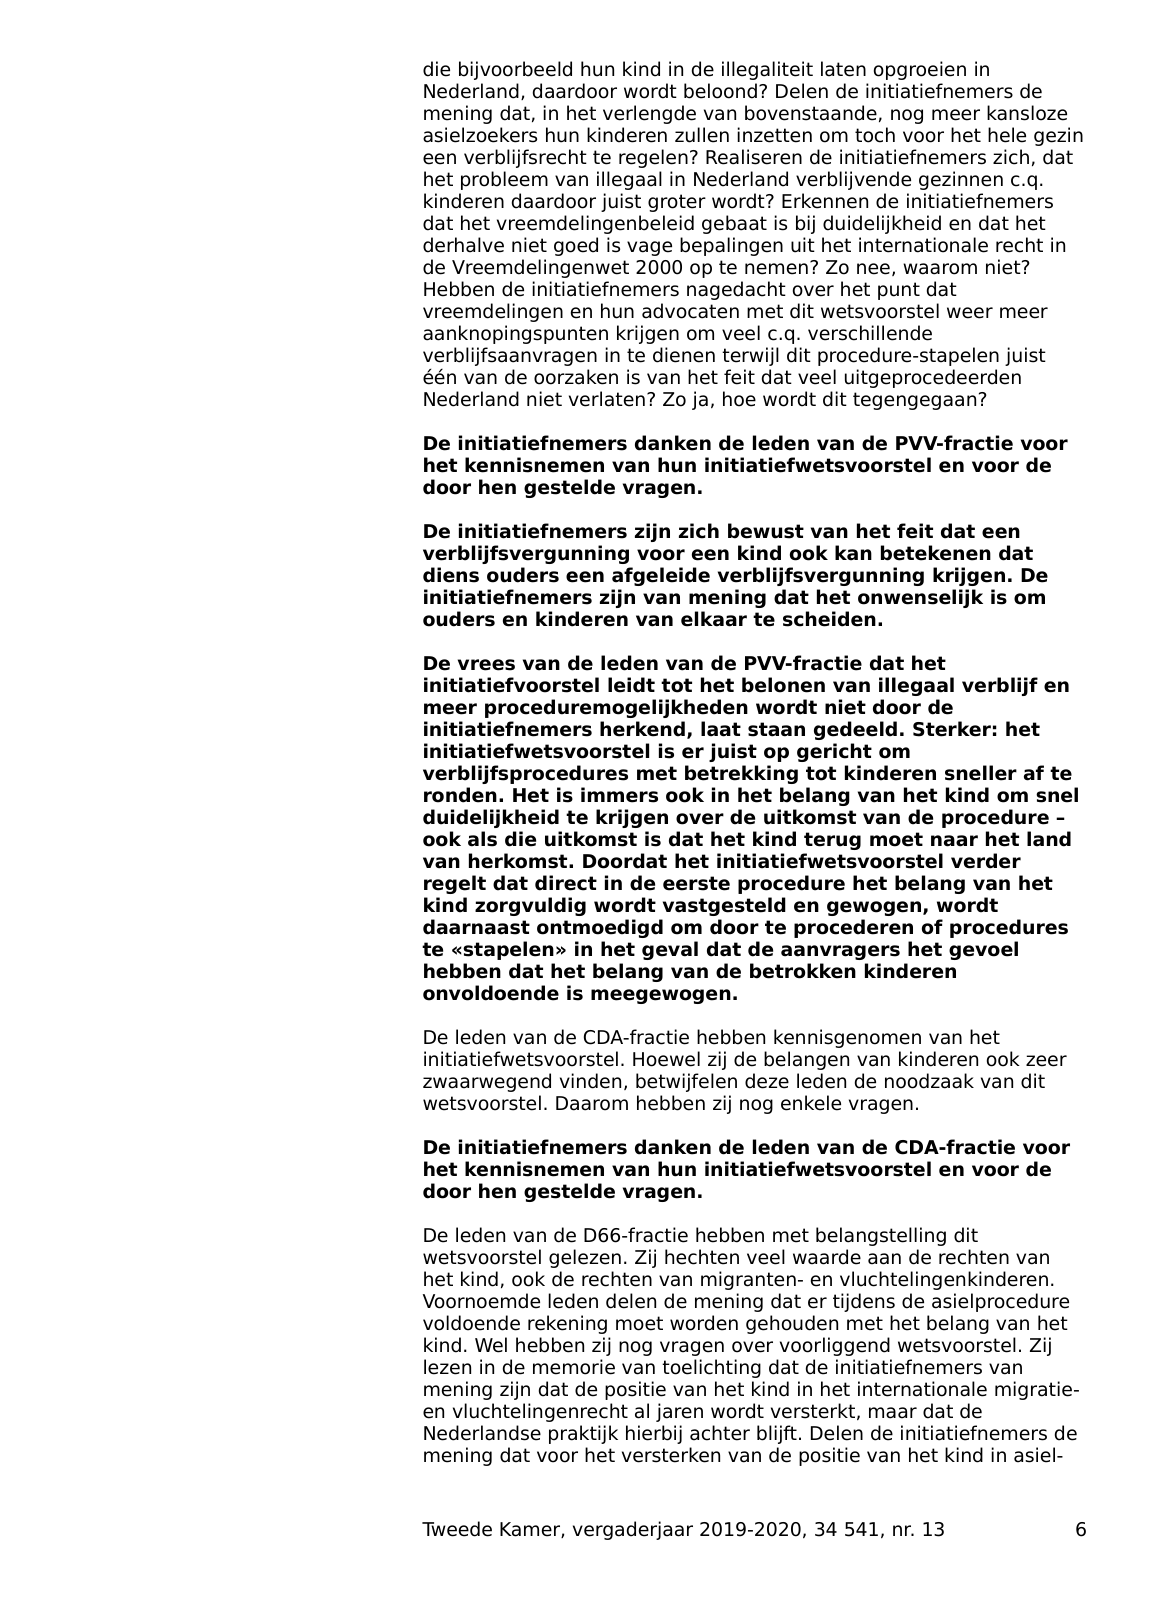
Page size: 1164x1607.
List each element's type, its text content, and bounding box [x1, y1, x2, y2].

text De initiatiefnemers danken de leden van de CDA-fractie voor het kennisnemen van hun initiatiefwetsvoorstel en voor de door hen gestelde vragen. [422, 1137, 1087, 1203]
text De leden van de CDA-fractie hebben kennisgenomen van het initiatiefwetsvoorstel. Hoewel zij de belangen van kinderen ook zeer zwaarwegend vinden, betwijfelen deze leden de noodzaak van dit wetsvoorstel. Daarom hebben zij nog enkele vragen. [422, 1027, 1087, 1115]
text De initiatiefnemers zijn zich bewust van het feit dat een verblijfsvergunning voor een kind ook kan betekenen dat diens ouders een afgeleide verblijfsvergunning krijgen. De initiatiefnemers zijn van mening dat het onwenselijk is om ouders en kinderen van elkaar te scheiden. [422, 521, 1087, 631]
text De initiatiefnemers danken de leden van de PVV-fractie voor het kennisnemen van hun initiatiefwetsvoorstel en voor de door hen gestelde vragen. [422, 433, 1087, 499]
text die bijvoorbeeld hun kind in de illegaliteit laten opgroeien in Nederland, daardoor wordt beloond? Delen de initiatiefnemers de mening dat, in het verlengde van bovenstaande, nog meer kansloze asielzoekers hun kinderen zullen inzetten om toch voor het hele gezin een verblijfsrecht te regelen? Realiseren de initiatiefnemers zich, dat het probleem van illegaal in Nederland verblijvende gezinnen c.q. kinderen daardoor juist groter wordt? Erkennen de initiatiefnemers dat het vreemdelingenbeleid gebaat is bij duidelijkheid en dat het derhalve niet goed is vage bepalingen uit het internationale recht in de Vreemdelingenwet 2000 op te nemen? Zo nee, waarom niet? Hebben de initiatiefnemers nagedacht over het punt dat vreemdelingen en hun advocaten met dit wetsvoorstel weer meer aanknopingspunten krijgen om veel c.q. verschillende verblijfsaanvragen in te dienen terwijl dit procedure-stapelen juist één van de oorzaken is van het feit dat veel uitgeprocedeerden Nederland niet verlaten? Zo ja, hoe wordt dit tegengegaan? [422, 59, 1087, 411]
text De leden van de D66-fractie hebben met belangstelling dit wetsvoorstel gelezen. Zij hechten veel waarde aan de rechten van het kind, ook de rechten van migranten- en vluchtelingenkinderen. Voornoemde leden delen de mening dat er tijdens de asielprocedure voldoende rekening moet worden gehouden met het belang van het kind. Wel hebben zij nog vragen over voorliggend wetsvoorstel. Zij lezen in de memorie van toelichting dat de initiatiefnemers van mening zijn dat de positie van het kind in het internationale migratie- en vluchtelingenrecht al jaren wordt versterkt, maar dat de Nederlandse praktijk hierbij achter blijft. Delen de initiatiefnemers de mening dat voor het versterken van de positie van het kind in asiel- [422, 1225, 1087, 1467]
text De vrees van de leden van de PVV-fractie dat het initiatiefvoorstel leidt tot het belonen van illegaal verblijf en meer proceduremogelijkheden wordt niet door de initiatiefnemers herkend, laat staan gedeeld. Sterker: het initiatiefwetsvoorstel is er juist op gericht om verblijfsprocedures met betrekking tot kinderen sneller af te ronden. Het is immers ook in het belang van het kind om snel duidelijkheid te krijgen over de uitkomst van de procedure – ook als die uitkomst is dat het kind terug moet naar het land van herkomst. Doordat het initiatiefwetsvoorstel verder regelt dat direct in de eerste procedure het belang van het kind zorgvuldig wordt vastgesteld en gewogen, wordt daarnaast ontmoedigd om door te procederen of procedures te «stapelen» in het geval dat de aanvragers het gevoel hebben dat het belang van de betrokken kinderen onvoldoende is meegewogen. [422, 653, 1087, 1005]
